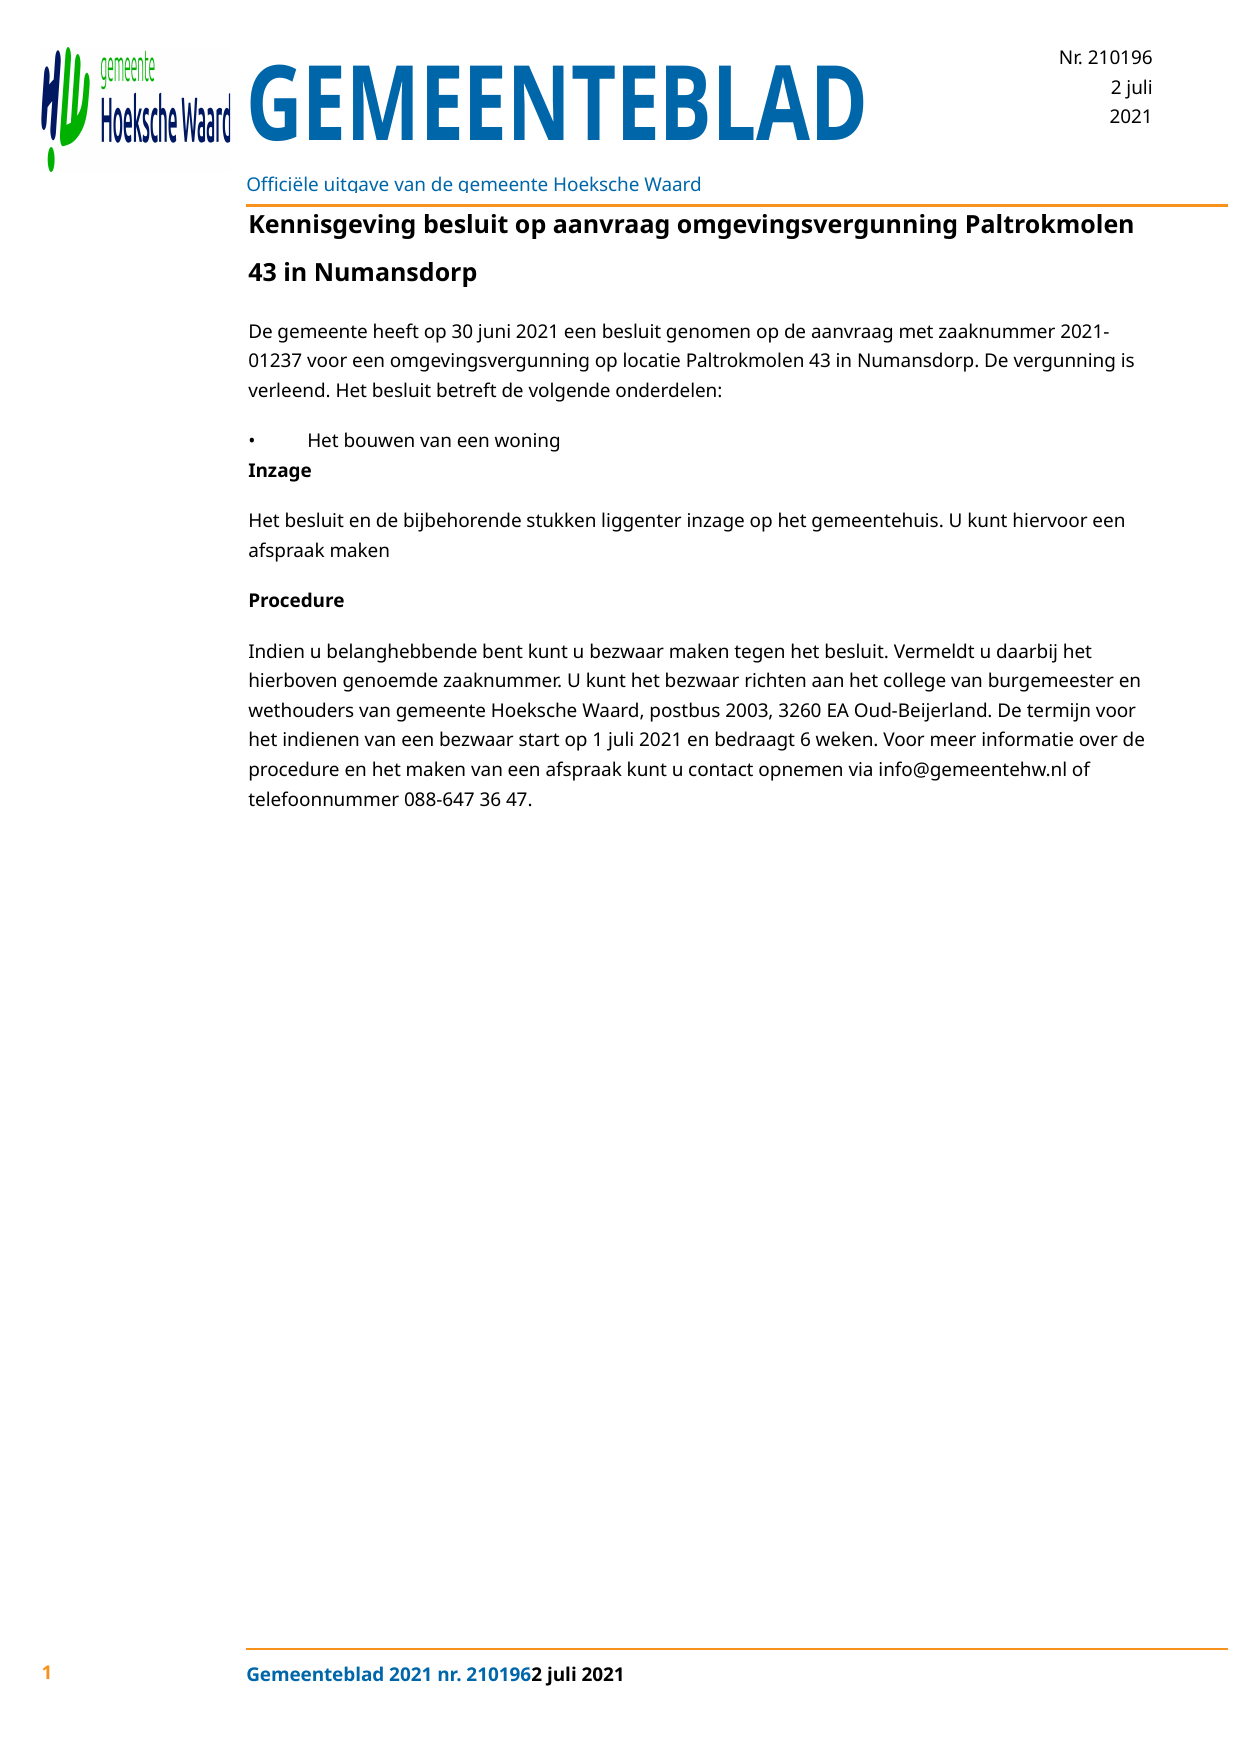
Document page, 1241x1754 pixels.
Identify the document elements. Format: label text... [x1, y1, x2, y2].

text De gemeente heeft op 30 juni 2021 een besluit genomen op de aanvraag met zaaknummer 2021-01237 voor een omgevingsvergunning op locatie Paltrokmolen 43 in Numansdorp. De vergunning is verleend. Het besluit betreft de volgende onderdelen: [248, 318, 1152, 403]
text Het besluit en de bijbehorende stukken liggenter inzage op het gemeentehuis. U kunt hiervoor een afspraak maken [248, 507, 1152, 563]
text Procedure [248, 587, 1152, 613]
text Inzage [248, 457, 1152, 483]
text Kennisgeving besluit op aanvraag omgevingsvergunning Paltrokmolen 43 in Numansdorp [248, 207, 1152, 288]
picture [41, 47, 231, 172]
list Het bouwen van een woning [248, 427, 1152, 453]
text Indien u belanghebbende bent kunt u bezwaar maken tegen het besluit. Vermeldt u daarbij het hierboven genoemde zaaknummer. U kunt het bezwaar richten aan het college van burgemeester en wethouders van gemeente Hoeksche Waard, postbus 2003, 3260 EA Oud-Beijerland. De termijn voor het indienen van een bezwaar start op 1 juli 2021 en bedraagt 6 weken. Voor meer informatie over de procedure en het maken van een afspraak kunt u contact opnemen via info@gemeentehw.nl of telefoonnummer 088-647 36 47. [248, 638, 1152, 812]
